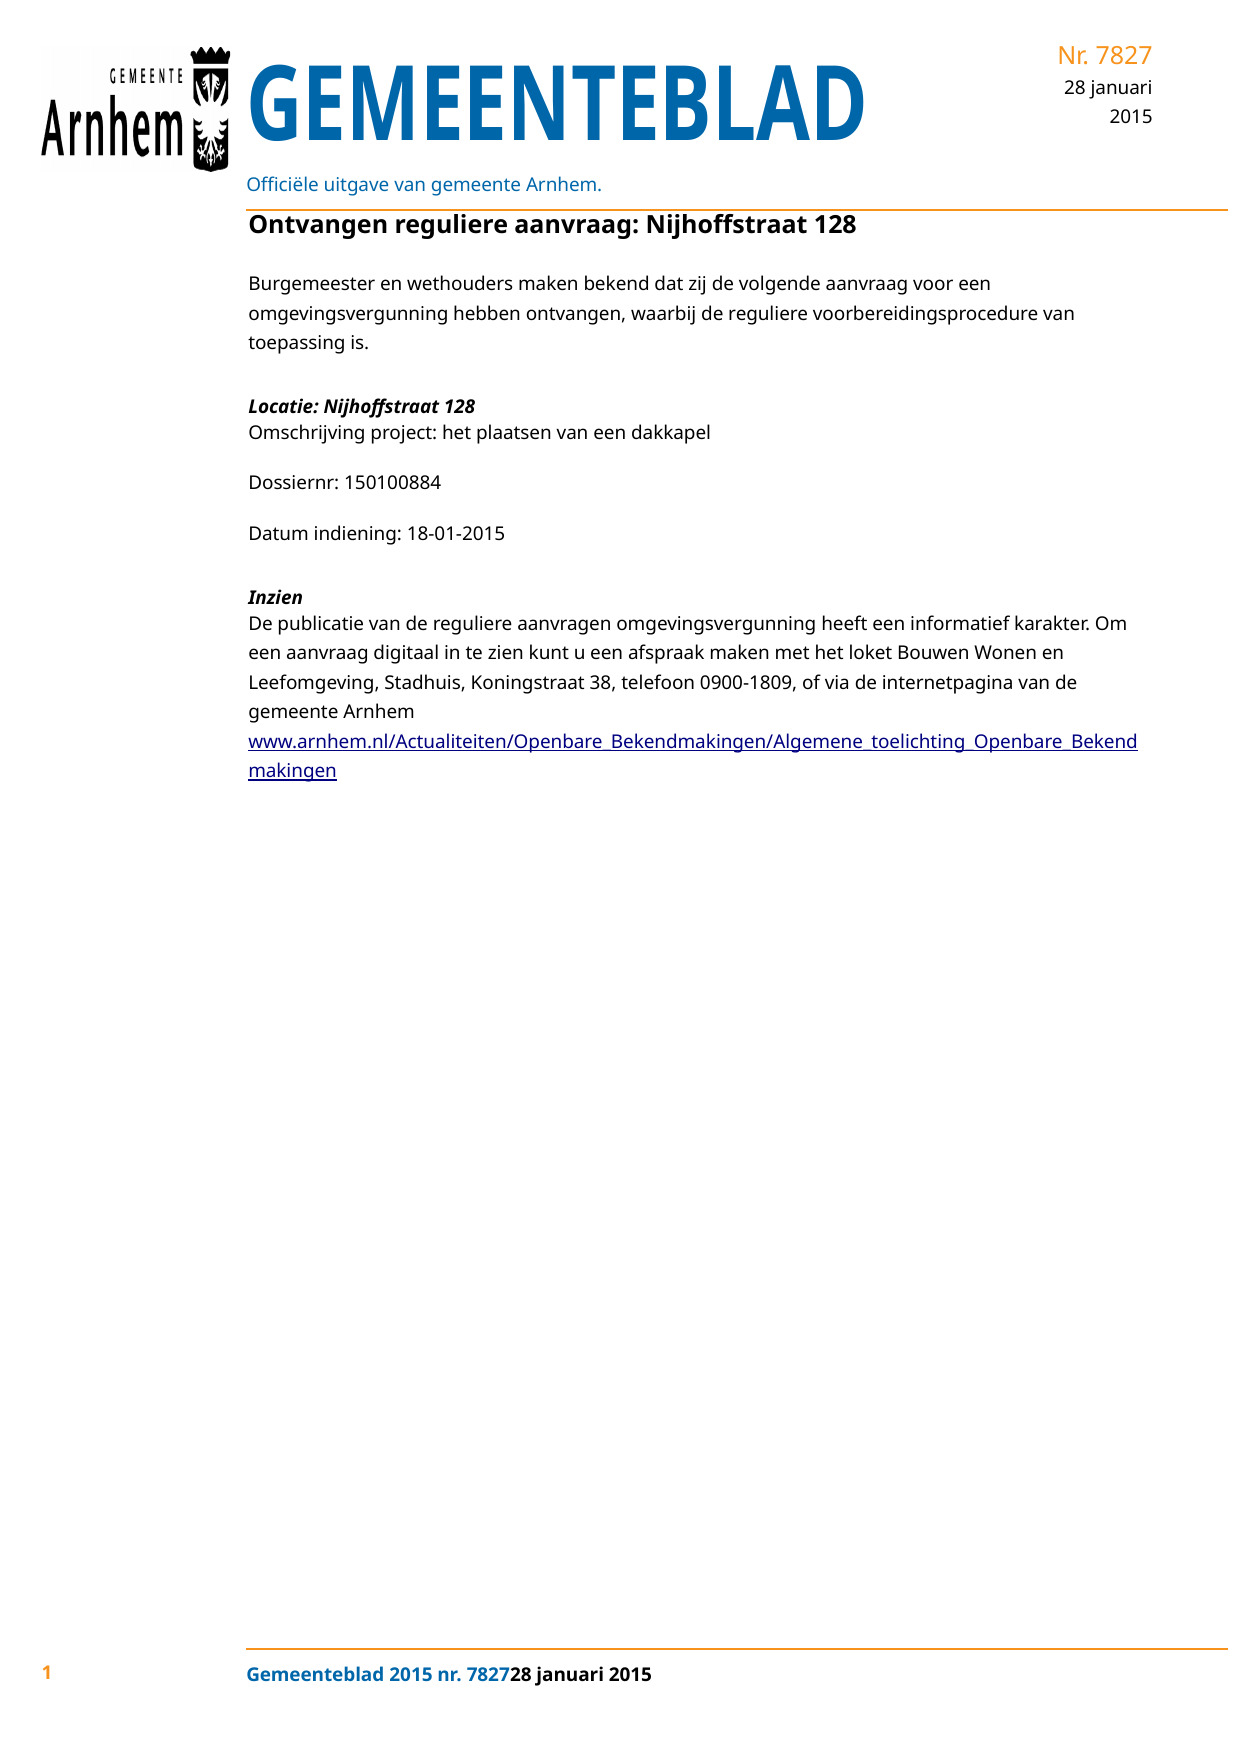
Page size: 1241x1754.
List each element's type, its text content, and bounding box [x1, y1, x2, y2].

picture [41, 47, 231, 172]
text Omschrijving project: het plaatsen van een dakkapel [248, 419, 1152, 445]
text Locatie: Nijhoffstraat 128 [248, 393, 1152, 419]
text Inzien [248, 584, 1152, 610]
text Datum indiening: 18-01-2015 [248, 520, 1152, 546]
text De publicatie van de reguliere aanvragen omgevingsvergunning heeft een informatief karakter. Om een aanvraag digitaal in te zien kunt u een afspraak maken met het loket Bouwen Wonen en Leefomgeving, Stadhuis, Koningstraat 38, telefoon 0900-1809, of via de internetpagina van de gemeente Arnhem www.arnhem.nl/Actualiteiten/Openbare_Bekendmakingen/Algemene_toelichting_Openbare_Bekendmakingen [248, 610, 1152, 783]
text Burgemeester en wethouders maken bekend dat zij de volgende aanvraag voor een omgevingsvergunning hebben ontvangen, waarbij de reguliere voorbereidingsprocedure van toepassing is. [248, 270, 1152, 355]
text Ontvangen reguliere aanvraag: Nijhoffstraat 128 [248, 211, 1152, 241]
text Dossiernr: 150100884 [248, 469, 1152, 495]
